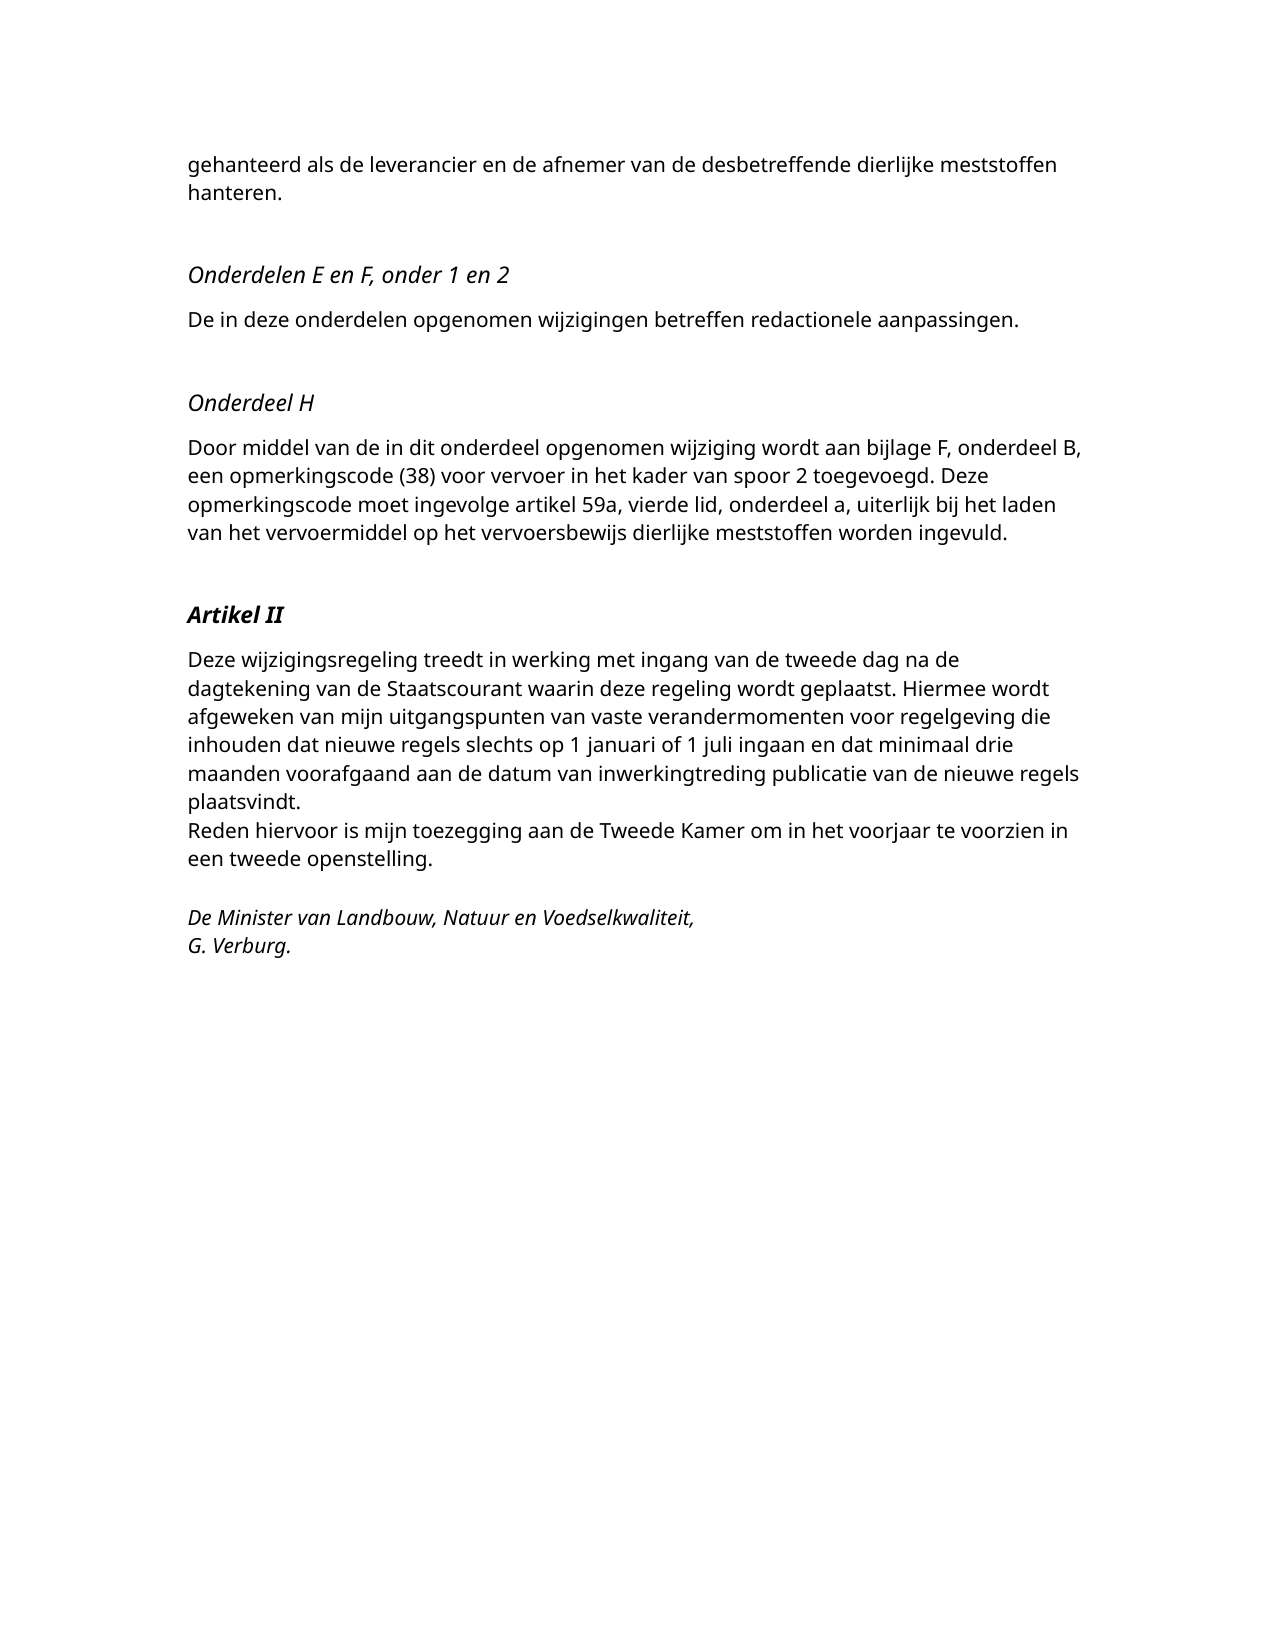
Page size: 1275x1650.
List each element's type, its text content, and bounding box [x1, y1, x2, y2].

text Reden hiervoor is mijn toezegging aan de Tweede Kamer om in het voorjaar te voorzien in een tweede openstelling. [187, 816, 1087, 873]
text Door middel van de in dit onderdeel opgenomen wijziging wordt aan bijlage F, onderdeel B, een opmerkingscode (38) voor vervoer in het kader van spoor 2 toegevoegd. Deze opmerkingscode moet ingevolge artikel 59a, vierde lid, onderdeel a, uiterlijk bij het laden van het vervoermiddel op het vervoersbewijs dierlijke meststoffen worden ingevuld. [187, 433, 1087, 547]
text Artikel II [187, 599, 1087, 630]
text Onderdeel H [187, 387, 1087, 418]
text Deze wijzigingsregeling treedt in werking met ingang van de tweede dag na de dagtekening van de Staatscourant waarin deze regeling wordt geplaatst. Hiermee wordt afgeweken van mijn uitgangspunten van vaste verandermomenten voor regelgeving die inhouden dat nieuwe regels slechts op 1 januari of 1 juli ingaan en dat minimaal drie maanden voorafgaand aan de datum van inwerkingtreding publicatie van de nieuwe regels plaatsvindt. [187, 645, 1087, 816]
text De Minister van Landbouw, Natuur en Voedselkwaliteit, [187, 903, 1087, 931]
text gehanteerd als de leverancier en de afnemer van de desbetreffende dierlijke meststoffen hanteren. [187, 150, 1087, 207]
text Onderdelen E en F, onder 1 en 2 [187, 259, 1087, 291]
text G. Verburg. [187, 931, 1087, 960]
text De in deze onderdelen opgenomen wijzigingen betreffen redactionele aanpassingen. [187, 306, 1087, 334]
